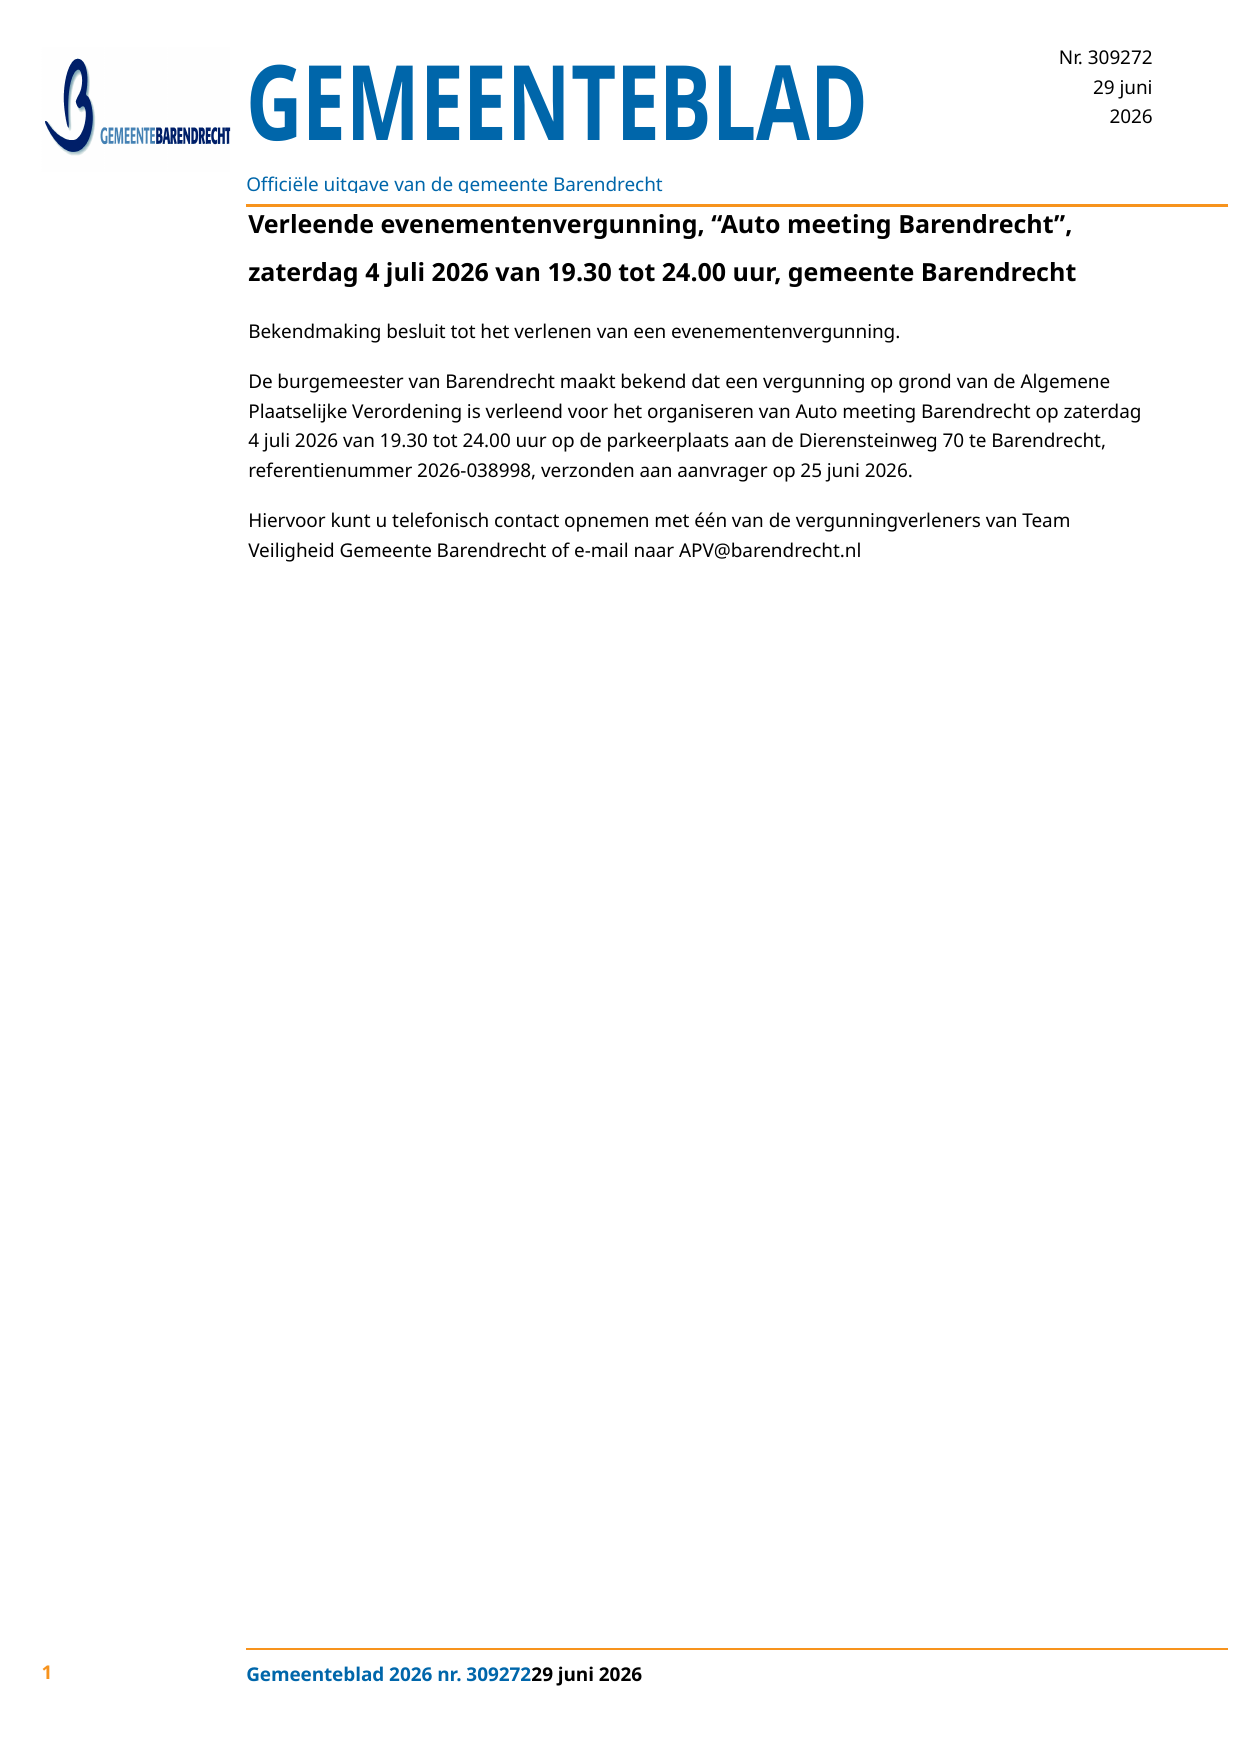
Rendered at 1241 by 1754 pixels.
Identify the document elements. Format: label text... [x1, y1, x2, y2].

text Bekendmaking besluit tot het verlenen van een evenementenvergunning. [248, 318, 1152, 344]
text Hiervoor kunt u telefonisch contact opnemen met één van de vergunningverleners van Team Veiligheid Gemeente Barendrecht of e-mail naar APV@barendrecht.nl [248, 507, 1152, 563]
text De burgemeester van Barendrecht maakt bekend dat een vergunning op grond van de Algemene Plaatselijke Verordening is verleend voor het organiseren van Auto meeting Barendrecht op zaterdag 4 juli 2026 van 19.30 tot 24.00 uur op de parkeerplaats aan de Dierensteinweg 70 te Barendrecht, referentienummer 2026-038998, verzonden aan aanvrager op 25 juni 2026. [248, 368, 1152, 483]
text Verleende evenementenvergunning, “Auto meeting Barendrecht”, zaterdag 4 juli 2026 van 19.30 tot 24.00 uur, gemeente Barendrecht [248, 207, 1152, 288]
picture [41, 47, 231, 172]
